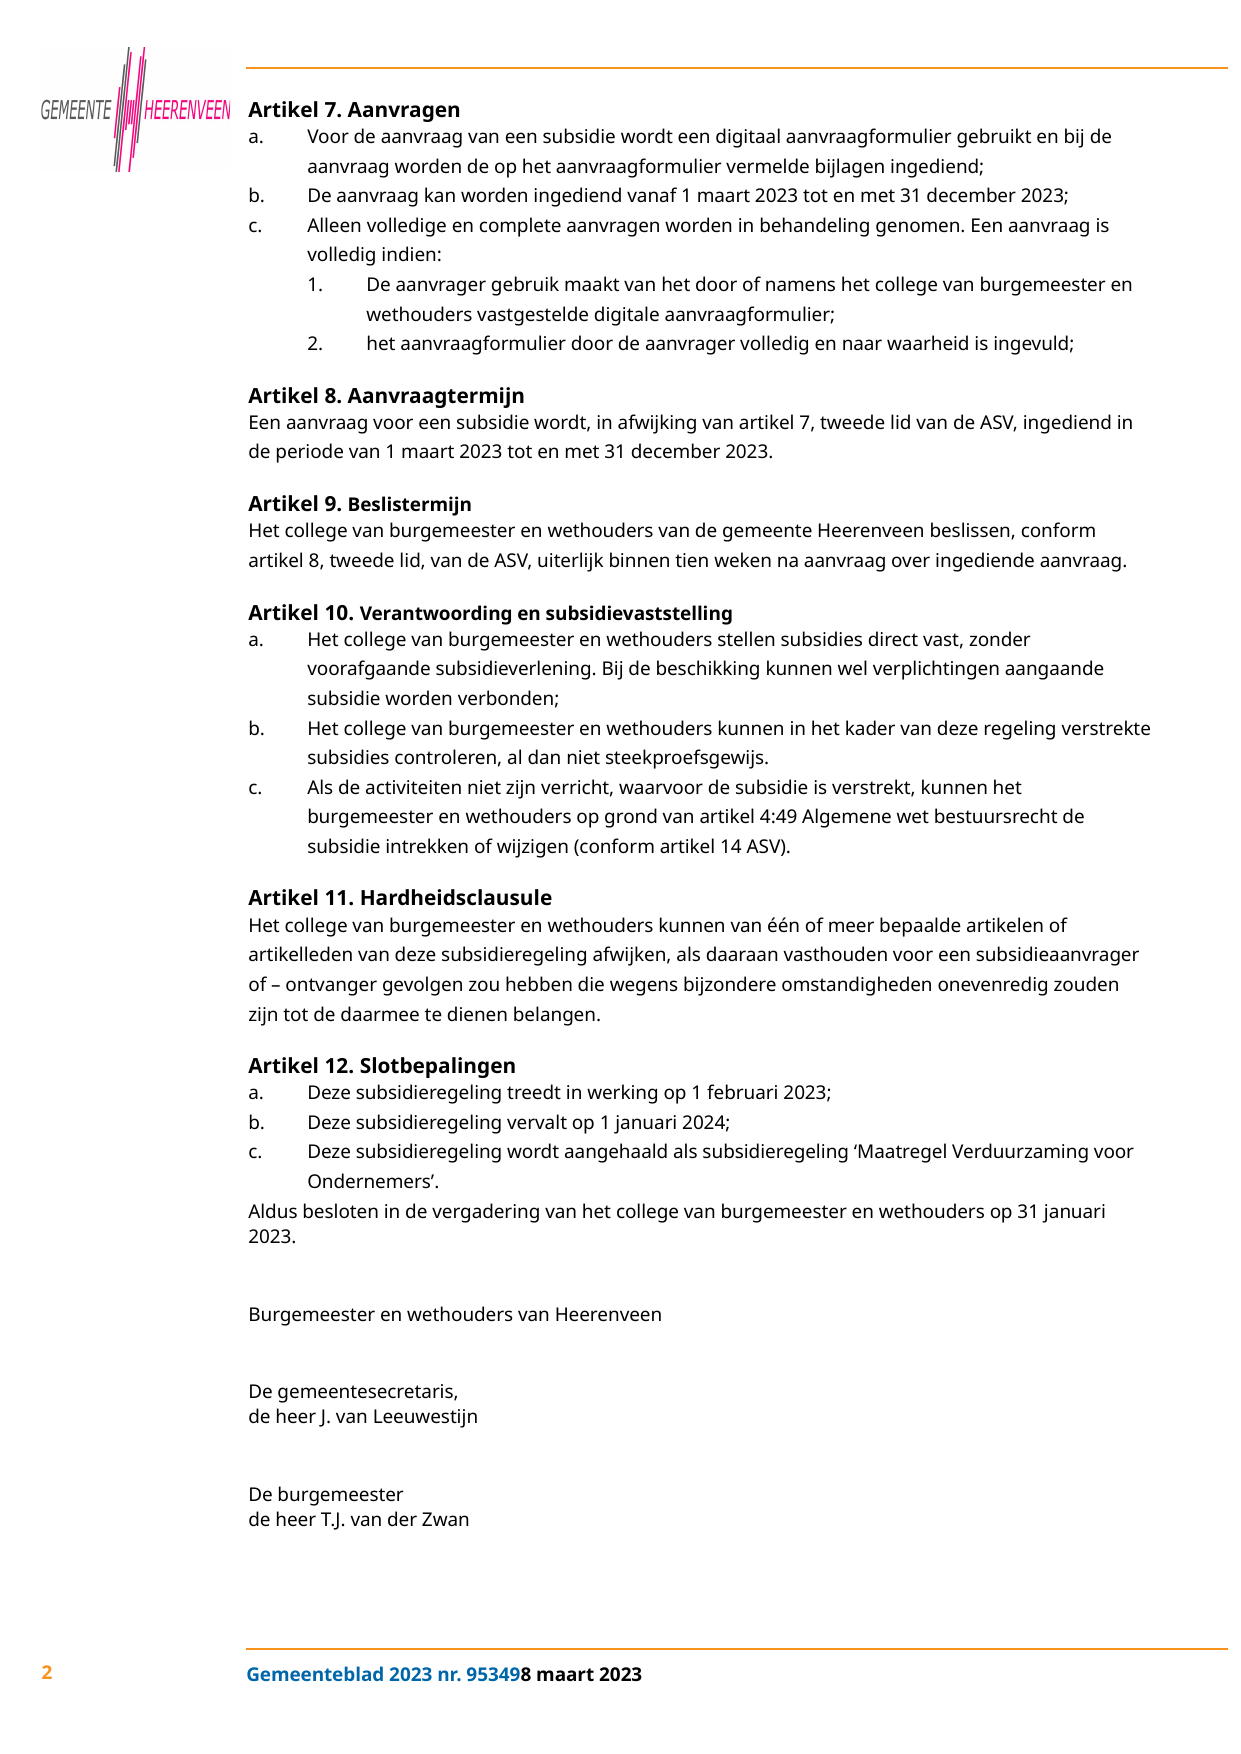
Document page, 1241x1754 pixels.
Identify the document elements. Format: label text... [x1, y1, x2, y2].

text Burgemeester en wethouders van Heerenveen [248, 1301, 1152, 1327]
text De gemeentesecretaris, [248, 1378, 1152, 1404]
text Artikel 12. Slotbepalingen [248, 1051, 1152, 1079]
text Het college van burgemeester en wethouders kunnen van één of meer bepaalde artikelen of artikelleden van deze subsidieregeling afwijken, als daaraan vasthouden voor een subsidieaanvrager of – ontvanger gevolgen zou hebben die wegens bijzondere omstandigheden onevenredig zouden zijn tot de daarmee te dienen belangen. [248, 912, 1152, 1026]
list Deze subsidieregeling treedt in werking op 1 februari 2023; [248, 1079, 1152, 1105]
list Het college van burgemeester en wethouders kunnen in het kader van deze regeling verstrekte subsidies controleren, al dan niet steekproefsgewijs. [248, 715, 1152, 770]
text de heer J. van Leeuwestijn [248, 1404, 1152, 1429]
picture [41, 47, 231, 172]
text Het college van burgemeester en wethouders van de gemeente Heerenveen beslissen, conform artikel 8, tweede lid, van de ASV, uiterlijk binnen tien weken na aanvraag over ingediende aanvraag. [248, 518, 1152, 573]
list Het college van burgemeester en wethouders stellen subsidies direct vast, zonder voorafgaande subsidieverlening. Bij de beschikking kunnen wel verplichtingen aangaande subsidie worden verbonden; [248, 626, 1152, 711]
list De aanvrager gebruik maakt van het door of namens het college van burgemeester en wethouders vastgestelde digitale aanvraagformulier; [307, 271, 1152, 326]
text Artikel 9. Beslistermijn [248, 489, 1152, 518]
text De burgemeester [248, 1481, 1152, 1507]
text Aldus besloten in de vergadering van het college van burgemeester en wethouders op 31 januari 2023. [248, 1198, 1152, 1249]
list Voor de aanvraag van een subsidie wordt een digitaal aanvraagformulier gebruikt en bij de aanvraag worden de op het aanvraagformulier vermelde bijlagen ingediend; [248, 123, 1152, 178]
text Artikel 7. Aanvragen [248, 95, 1152, 123]
list Deze subsidieregeling vervalt op 1 januari 2024; [248, 1109, 1152, 1135]
text Artikel 8. Aanvraagtermijn [248, 381, 1152, 409]
text Een aanvraag voor een subsidie wordt, in afwijking van artikel 7, tweede lid van de ASV, ingediend in de periode van 1 maart 2023 tot en met 31 december 2023. [248, 409, 1152, 464]
list De aanvraag kan worden ingediend vanaf 1 maart 2023 tot en met 31 december 2023; [248, 182, 1152, 208]
list het aanvraagformulier door de aanvrager volledig en naar waarheid is ingevuld; [307, 330, 1152, 356]
text Artikel 10. Verantwoording en subsidievaststelling [248, 598, 1152, 626]
list Alleen volledige en complete aanvragen worden in behandeling genomen. Een aanvraag is volledig indien: [248, 212, 1152, 267]
text de heer T.J. van der Zwan [248, 1507, 1152, 1532]
text Artikel 11. Hardheidsclausule [248, 883, 1152, 912]
list Als de activiteiten niet zijn verricht, waarvoor de subsidie is verstrekt, kunnen het burgemeester en wethouders op grond van artikel 4:49 Algemene wet bestuursrecht de subsidie intrekken of wijzigen (conform artikel 14 ASV). [248, 774, 1152, 859]
list Deze subsidieregeling wordt aangehaald als subsidieregeling ‘Maatregel Verduurzaming voor Ondernemers’. [248, 1139, 1152, 1194]
